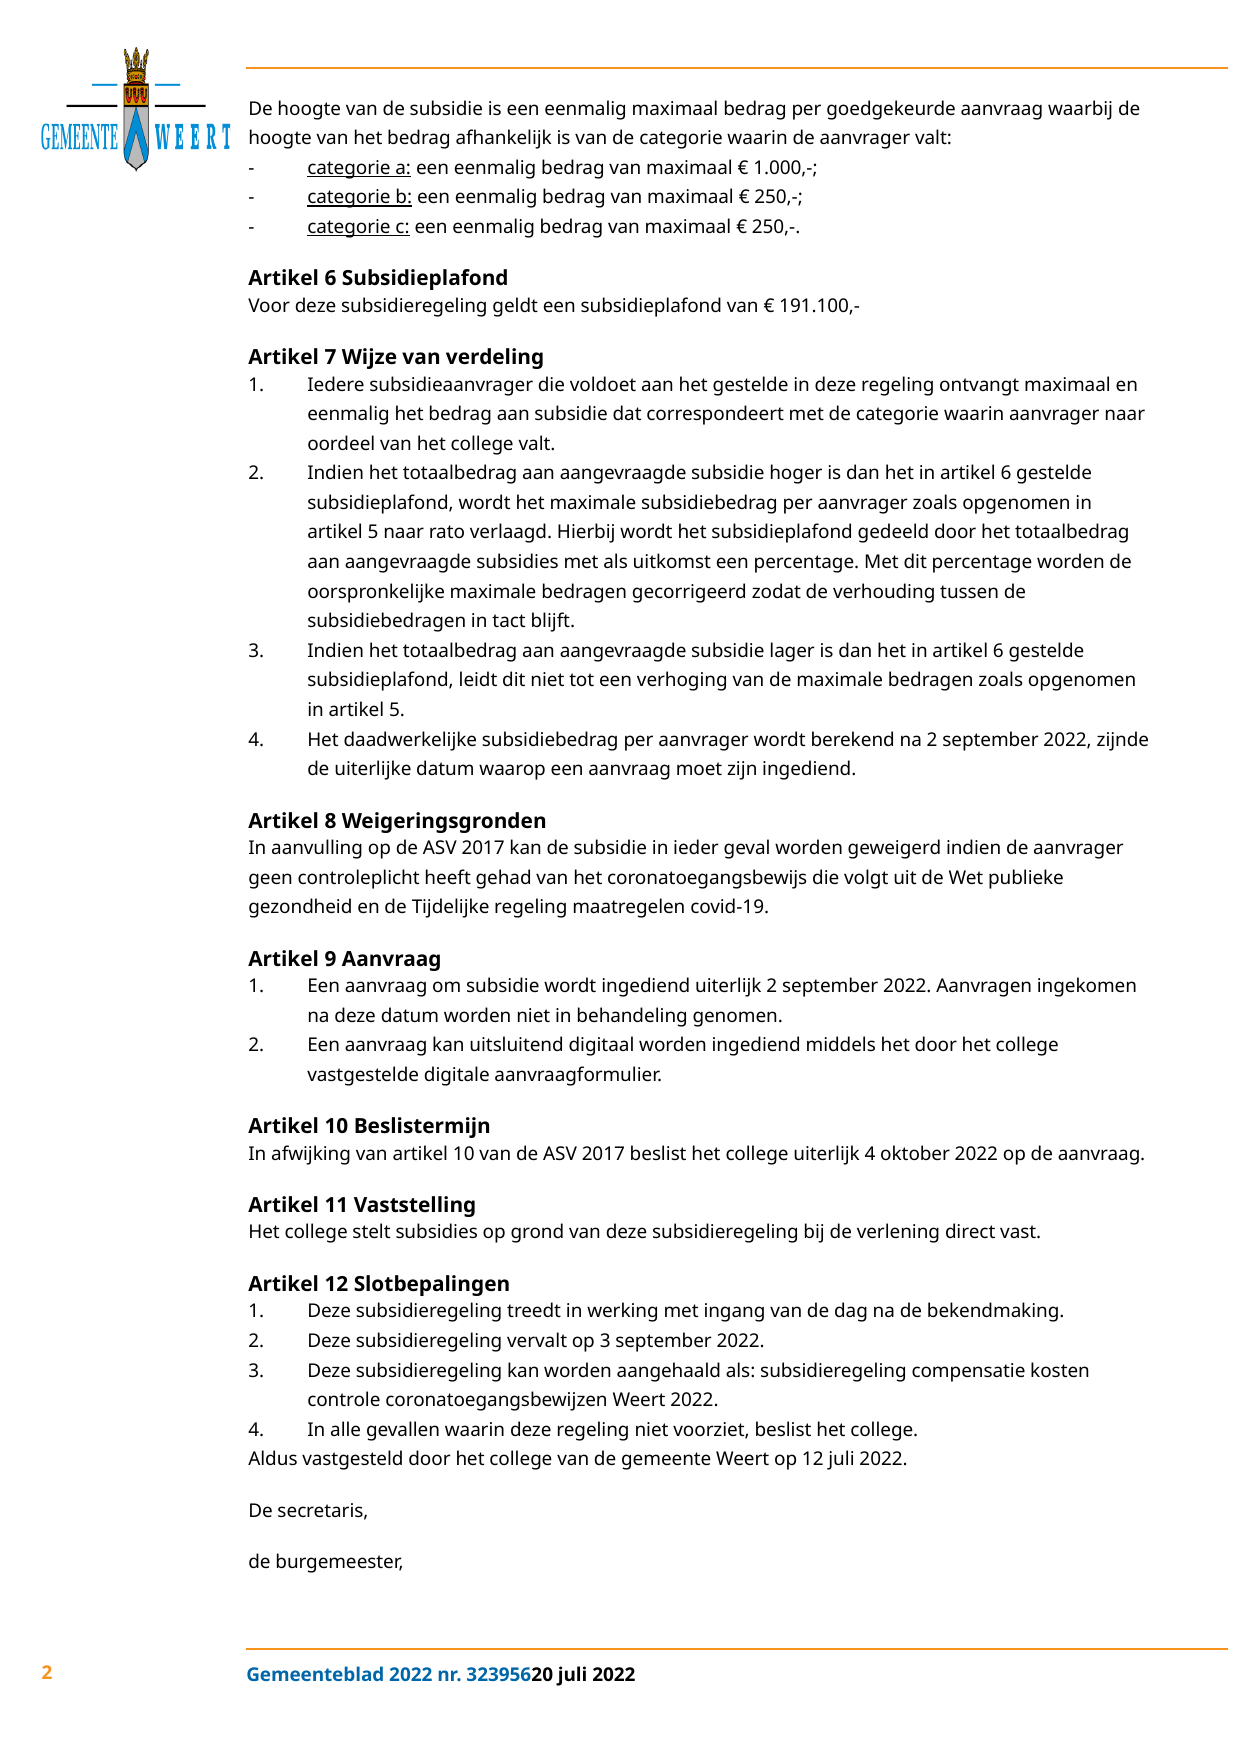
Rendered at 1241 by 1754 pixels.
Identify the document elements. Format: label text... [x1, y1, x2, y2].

text Artikel 12 Slotbepalingen [248, 1269, 1152, 1298]
list Het daadwerkelijke subsidiebedrag per aanvrager wordt berekend na 2 september 2022, zijnde de uiterlijke datum waarop een aanvraag moet zijn ingediend. [248, 726, 1152, 781]
list Een aanvraag om subsidie wordt ingediend uiterlijk 2 september 2022. Aanvragen ingekomen na deze datum worden niet in behandeling genomen. [248, 972, 1152, 1028]
list Indien het totaalbedrag aan aangevraagde subsidie lager is dan het in artikel 6 gestelde subsidieplafond, leidt dit niet tot een verhoging van de maximale bedragen zoals opgenomen in artikel 5. [248, 637, 1152, 722]
text de burgemeester, [248, 1548, 1152, 1574]
text Artikel 6 Subsidieplafond [248, 263, 1152, 292]
list Deze subsidieregeling kan worden aangehaald als: subsidieregeling compensatie kosten controle coronatoegangsbewijzen Weert 2022. [248, 1357, 1152, 1412]
text Het college stelt subsidies op grond van deze subsidieregeling bij de verlening direct vast. [248, 1219, 1152, 1244]
text Artikel 9 Aanvraag [248, 944, 1152, 972]
text Artikel 11 Vaststelling [248, 1190, 1152, 1219]
list Deze subsidieregeling treedt in werking met ingang van de dag na de bekendmaking. [248, 1298, 1152, 1323]
text De hoogte van de subsidie is een eenmalig maximaal bedrag per goedgekeurde aanvraag waarbij de hoogte van het bedrag afhankelijk is van de categorie waarin de aanvrager valt: [248, 95, 1152, 150]
list categorie a: een eenmalig bedrag van maximaal € 1.000,-; [248, 154, 1152, 180]
text Artikel 7 Wijze van verdeling [248, 342, 1152, 371]
text In afwijking van artikel 10 van de ASV 2017 beslist het college uiterlijk 4 oktober 2022 op de aanvraag. [248, 1140, 1152, 1166]
text Artikel 10 Beslistermijn [248, 1111, 1152, 1140]
list In alle gevallen waarin deze regeling niet voorziet, beslist het college. [248, 1416, 1152, 1442]
text De secretaris, [248, 1497, 1152, 1523]
list Indien het totaalbedrag aan aangevraagde subsidie hoger is dan het in artikel 6 gestelde subsidieplafond, wordt het maximale subsidiebedrag per aanvrager zoals opgenomen in artikel 5 naar rato verlaagd. Hierbij wordt het subsidieplafond gedeeld door het totaalbedrag aan aangevraagde subsidies met als uitkomst een percentage. Met dit percentage worden de oorspronkelijke maximale bedragen gecorrigeerd zodat de verhouding tussen de subsidiebedragen in tact blijft. [248, 459, 1152, 633]
list Een aanvraag kan uitsluitend digitaal worden ingediend middels het door het college vastgestelde digitale aanvraagformulier. [248, 1031, 1152, 1087]
text Artikel 8 Weigeringsgronden [248, 806, 1152, 834]
list categorie b: een eenmalig bedrag van maximaal € 250,-; [248, 183, 1152, 209]
text In aanvulling op de ASV 2017 kan de subsidie in ieder geval worden geweigerd indien de aanvrager geen controleplicht heeft gehad van het coronatoegangsbewijs die volgt uit de Wet publieke gezondheid en de Tijdelijke regeling maatregelen covid-19. [248, 834, 1152, 919]
list Iedere subsidieaanvrager die voldoet aan het gestelde in deze regeling ontvangt maximaal en eenmalig het bedrag aan subsidie dat correspondeert met de categorie waarin aanvrager naar oordeel van het college valt. [248, 371, 1152, 456]
picture [41, 47, 231, 172]
text Voor deze subsidieregeling geldt een subsidieplafond van € 191.100,- [248, 292, 1152, 318]
list categorie c: een eenmalig bedrag van maximaal € 250,-. [248, 213, 1152, 239]
list Deze subsidieregeling vervalt op 3 september 2022. [248, 1327, 1152, 1353]
text Aldus vastgesteld door het college van de gemeente Weert op 12 juli 2022. [248, 1446, 1152, 1471]
